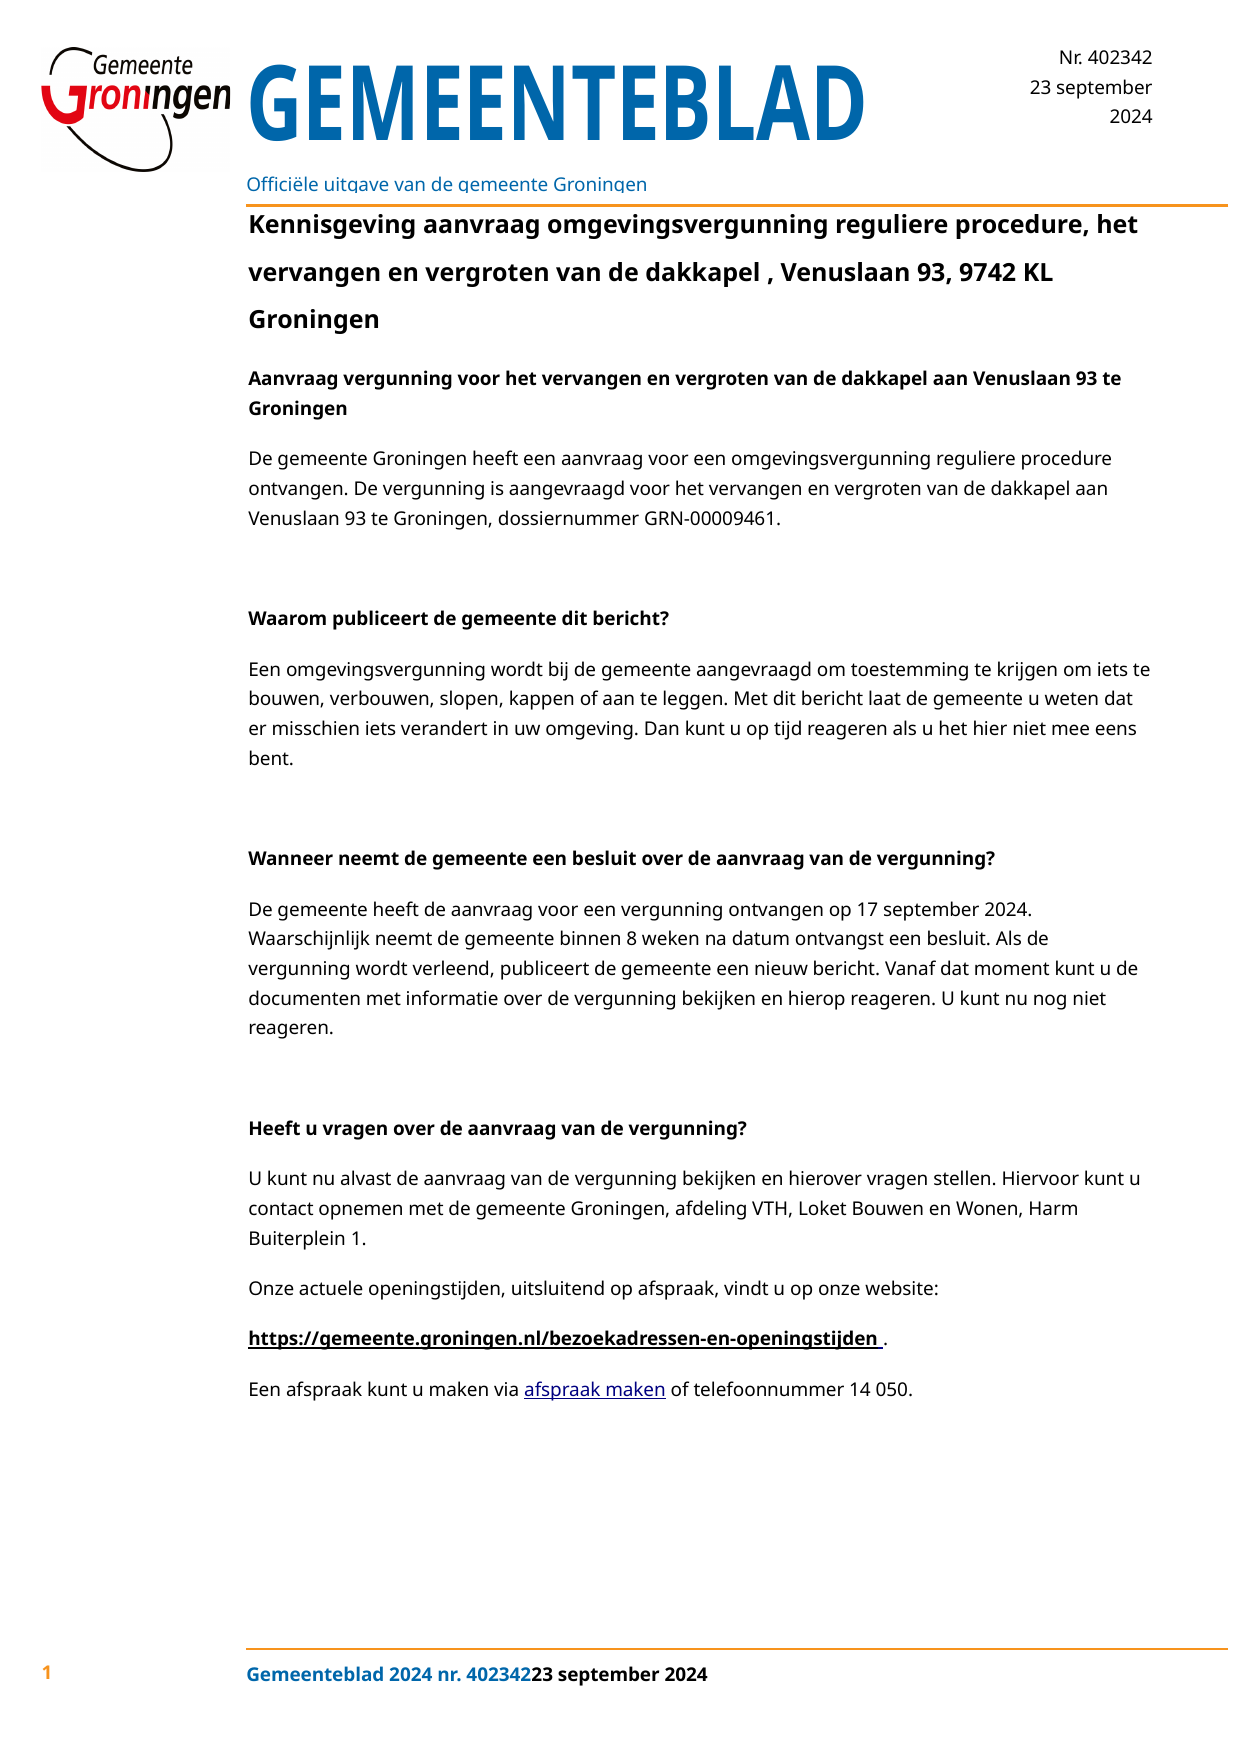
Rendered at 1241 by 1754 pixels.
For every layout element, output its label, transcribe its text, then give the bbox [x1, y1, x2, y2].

text Waarom publiceert de gemeente dit bericht? [248, 606, 1152, 631]
text Kennisgeving aanvraag omgevingsvergunning reguliere procedure, het vervangen en vergroten van de dakkapel , Venuslaan 93, 9742 KL Groningen [248, 207, 1152, 336]
text https://gemeente.groningen.nl/bezoekadressen-en-openingstijden . [248, 1326, 1152, 1351]
text Een afspraak kunt u maken via afspraak maken of telefoonnummer 14 050. [248, 1376, 1152, 1402]
text De gemeente heeft de aanvraag voor een vergunning ontvangen op 17 september 2024. Waarschijnlijk neemt de gemeente binnen 8 weken na datum ontvangst een besluit. Als de vergunning wordt verleend, publiceert de gemeente een nieuw bericht. Vanaf dat moment kunt u de documenten met informatie over de vergunning bekijken en hierop reageren. U kunt nu nog niet reageren. [248, 896, 1152, 1040]
picture [41, 47, 231, 172]
text U kunt nu alvast de aanvraag van de vergunning bekijken en hierover vragen stellen. Hiervoor kunt u contact opnemen met de gemeente Groningen, afdeling VTH, Loket Bouwen en Wonen, Harm Buiterplein 1. [248, 1166, 1152, 1250]
text De gemeente Groningen heeft een aanvraag voor een omgevingsvergunning reguliere procedure ontvangen. De vergunning is aangevraagd voor het vervangen en vergroten van de dakkapel aan Venuslaan 93 te Groningen, dossiernummer GRN-00009461. [248, 446, 1152, 530]
text Onze actuele openingstijden, uitsluitend op afspraak, vindt u op onze website: [248, 1275, 1152, 1301]
text Aanvraag vergunning voor het vervangen en vergroten van de dakkapel aan Venuslaan 93 te Groningen [248, 366, 1152, 421]
text Heeft u vragen over de aanvraag van de vergunning? [248, 1115, 1152, 1141]
text Wanneer neemt de gemeente een besluit over de aanvraag van de vergunning? [248, 846, 1152, 871]
text Een omgevingsvergunning wordt bij de gemeente aangevraagd om toestemming te krijgen om iets te bouwen, verbouwen, slopen, kappen of aan te leggen. Met dit bericht laat de gemeente u weten dat er misschien iets verandert in uw omgeving. Dan kunt u op tijd reageren als u het hier niet mee eens bent. [248, 656, 1152, 770]
